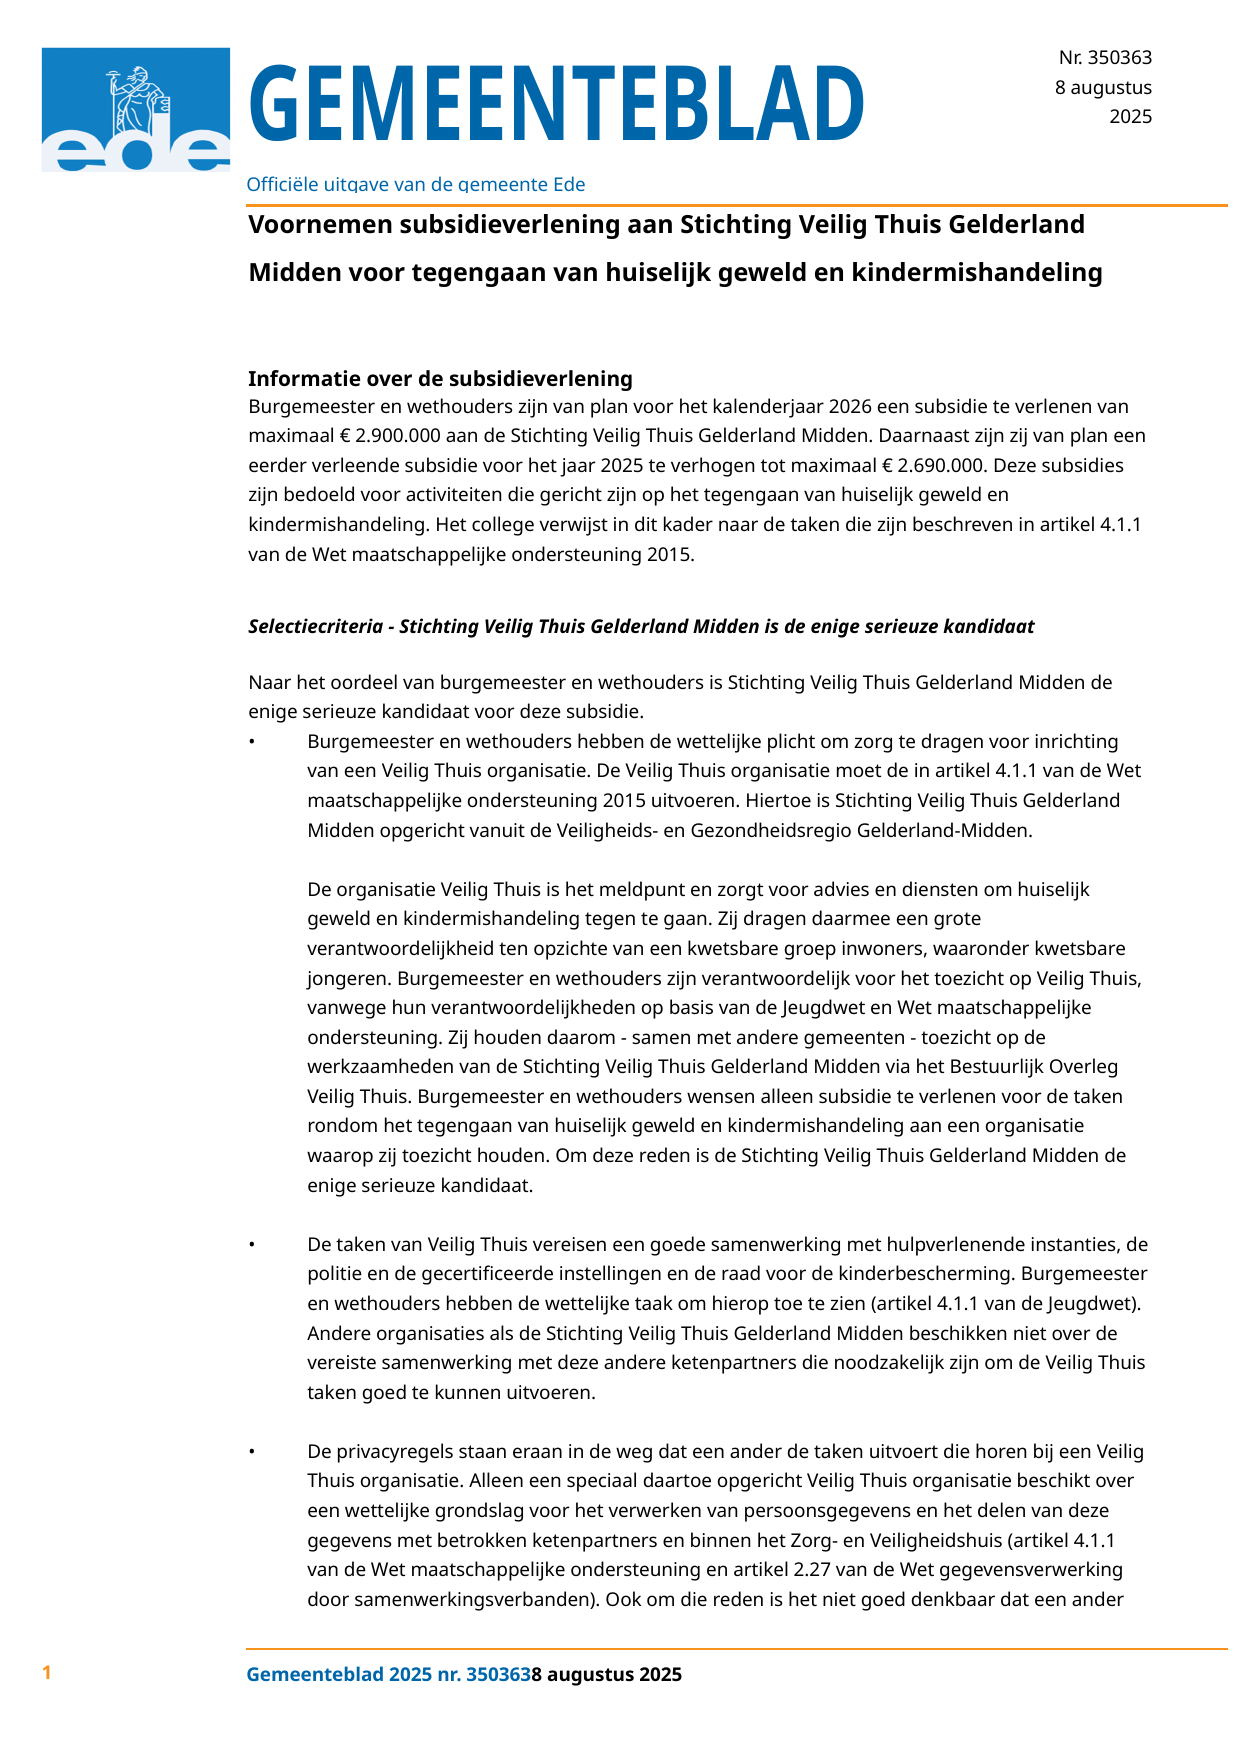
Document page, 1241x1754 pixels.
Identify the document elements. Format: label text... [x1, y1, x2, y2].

text Naar het oordeel van burgemeester en wethouders is Stichting Veilig Thuis Gelderland Midden de enige serieuze kandidaat voor deze subsidie. [248, 669, 1152, 724]
text Burgemeester en wethouders zijn van plan voor het kalenderjaar 2026 een subsidie te verlenen van maximaal € 2.900.000 aan de Stichting Veilig Thuis Gelderland Midden. Daarnaast zijn zij van plan een eerder verleende subsidie voor het jaar 2025 te verhogen tot maximaal € 2.690.000. Deze subsidies zijn bedoeld voor activiteiten die gericht zijn op het tegengaan van huiselijk geweld en kindermishandeling. Het college verwijst in dit kader naar de taken die zijn beschreven in artikel 4.1.1 van de Wet maatschappelijke ondersteuning 2015. [248, 393, 1152, 567]
text Selectiecriteria - Stichting Veilig Thuis Gelderland Midden is de enige serieuze kandidaat [248, 613, 1152, 639]
picture [41, 47, 231, 172]
list De organisatie Veilig Thuis is het meldpunt en zorgt voor advies en diensten om huiselijk geweld en kindermishandeling tegen te gaan. Zij dragen daarmee een grote verantwoordelijkheid ten opzichte van een kwetsbare groep inwoners, waaronder kwetsbare jongeren. Burgemeester en wethouders zijn verantwoordelijk voor het toezicht op Veilig Thuis, vanwege hun verantwoordelijkheden op basis van de Jeugdwet en Wet maatschappelijke ondersteuning. Zij houden daarom - samen met andere gemeenten - toezicht op de werkzaamheden van de Stichting Veilig Thuis Gelderland Midden via het Bestuurlijk Overleg Veilig Thuis. Burgemeester en wethouders wensen alleen subsidie te verlenen voor de taken rondom het tegengaan van huiselijk geweld en kindermishandeling aan een organisatie waarop zij toezicht houden. Om deze reden is de Stichting Veilig Thuis Gelderland Midden de enige serieuze kandidaat. [248, 876, 1152, 1197]
list De privacyregels staan eraan in de weg dat een ander de taken uitvoert die horen bij een Veilig Thuis organisatie. Alleen een speciaal daartoe opgericht Veilig Thuis organisatie beschikt over een wettelijke grondslag voor het verwerken van persoonsgegevens en het delen van deze gegevens met betrokken ketenpartners en binnen het Zorg- en Veiligheidshuis (artikel 4.1.1 van de Wet maatschappelijke ondersteuning en artikel 2.27 van de Wet gegevensverwerking door samenwerkingsverbanden). Ook om die reden is het niet goed denkbaar dat een ander [248, 1438, 1152, 1612]
list Burgemeester en wethouders hebben de wettelijke plicht om zorg te dragen voor inrichting van een Veilig Thuis organisatie. De Veilig Thuis organisatie moet de in artikel 4.1.1 van de Wet maatschappelijke ondersteuning 2015 uitvoeren. Hiertoe is Stichting Veilig Thuis Gelderland Midden opgericht vanuit de Veiligheids- en Gezondheidsregio Gelderland-Midden. [248, 728, 1152, 842]
text Voornemen subsidieverlening aan Stichting Veilig Thuis Gelderland Midden voor tegengaan van huiselijk geweld en kindermishandeling [248, 207, 1152, 288]
list De taken van Veilig Thuis vereisen een goede samenwerking met hulpverlenende instanties, de politie en de gecertificeerde instellingen en de raad voor de kinderbescherming. Burgemeester en wethouders hebben de wettelijke taak om hierop toe te zien (artikel 4.1.1 van de Jeugdwet). Andere organisaties als de Stichting Veilig Thuis Gelderland Midden beschikken niet over de vereiste samenwerking met deze andere ketenpartners die noodzakelijk zijn om de Veilig Thuis taken goed te kunnen uitvoeren. [248, 1231, 1152, 1404]
text Informatie over de subsidieverlening [248, 364, 1152, 393]
